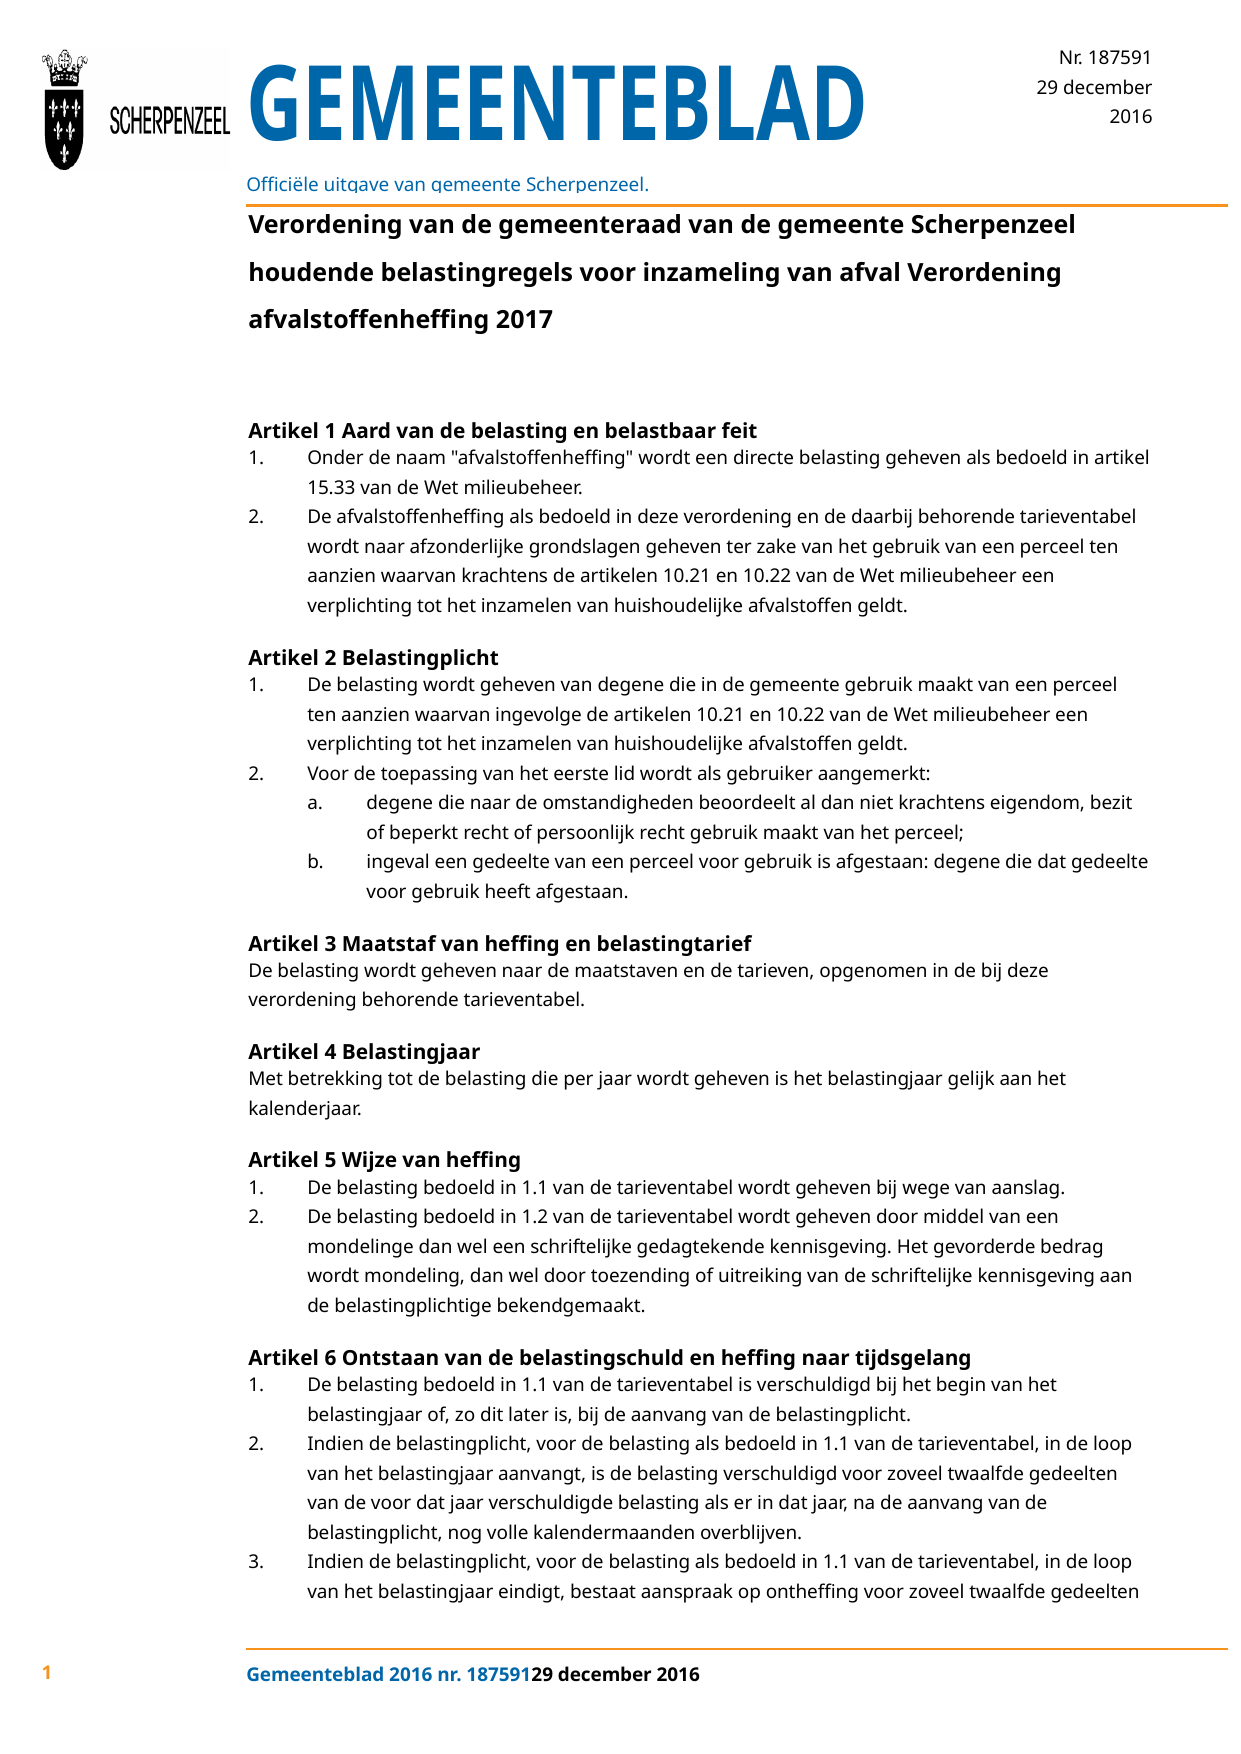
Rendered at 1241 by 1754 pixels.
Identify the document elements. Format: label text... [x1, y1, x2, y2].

text Artikel 1 Aard van de belasting en belastbaar feit [248, 416, 1152, 444]
text Verordening van de gemeenteraad van de gemeente Scherpenzeel houdende belastingregels voor inzameling van afval Verordening afvalstoffenheffing 2017 [248, 207, 1152, 336]
list Voor de toepassing van het eerste lid wordt als gebruiker aangemerkt: [248, 760, 1152, 786]
list degene die naar de omstandigheden beoordeelt al dan niet krachtens eigendom, bezit of beperkt recht of persoonlijk recht gebruik maakt van het perceel; [307, 789, 1152, 845]
text Met betrekking tot de belasting die per jaar wordt geheven is het belastingjaar gelijk aan het kalenderjaar. [248, 1066, 1152, 1121]
list De belasting bedoeld in 1.1 van de tarieventabel wordt geheven bij wege van aanslag. [248, 1174, 1152, 1200]
list Onder de naam "afvalstoffenheffing" wordt een directe belasting geheven als bedoeld in artikel 15.33 van de Wet milieubeheer. [248, 444, 1152, 500]
text Artikel 2 Belastingplicht [248, 643, 1152, 671]
list De belasting wordt geheven van degene die in de gemeente gebruik maakt van een perceel ten aanzien waarvan ingevolge de artikelen 10.21 en 10.22 van de Wet milieubeheer een verplichting tot het inzamelen van huishoudelijke afvalstoffen geldt. [248, 671, 1152, 756]
list De afvalstoffenheffing als bedoeld in deze verordening en de daarbij behorende tarieventabel wordt naar afzonderlijke grondslagen geheven ter zake van het gebruik van een perceel ten aanzien waarvan krachtens de artikelen 10.21 en 10.22 van de Wet milieubeheer een verplichting tot het inzamelen van huishoudelijke afvalstoffen geldt. [248, 503, 1152, 618]
list De belasting bedoeld in 1.2 van de tarieventabel wordt geheven door middel van een mondelinge dan wel een schriftelijke gedagtekende kennisgeving. Het gevorderde bedrag wordt mondeling, dan wel door toezending of uitreiking van de schriftelijke kennisgeving aan de belastingplichtige bekendgemaakt. [248, 1203, 1152, 1318]
list Indien de belastingplicht, voor de belasting als bedoeld in 1.1 van de tarieventabel, in de loop van het belastingjaar aanvangt, is de belasting verschuldigd voor zoveel twaalfde gedeelten van de voor dat jaar verschuldigde belasting als er in dat jaar, na de aanvang van de belastingplicht, nog volle kalendermaanden overblijven. [248, 1430, 1152, 1545]
text De belasting wordt geheven naar de maatstaven en de tarieven, opgenomen in de bij deze verordening behorende tarieventabel. [248, 957, 1152, 1012]
list ingeval een gedeelte van een perceel voor gebruik is afgestaan: degene die dat gedeelte voor gebruik heeft afgestaan. [307, 849, 1152, 904]
text Artikel 3 Maatstaf van heffing en belastingtarief [248, 929, 1152, 957]
text Artikel 4 Belastingjaar [248, 1037, 1152, 1066]
list Indien de belastingplicht, voor de belasting als bedoeld in 1.1 van de tarieventabel, in de loop van het belastingjaar eindigt, bestaat aanspraak op ontheffing voor zoveel twaalfde gedeelten [248, 1549, 1152, 1604]
picture [41, 47, 231, 172]
text Artikel 5 Wijze van heffing [248, 1146, 1152, 1174]
text Artikel 6 Ontstaan van de belastingschuld en heffing naar tijdsgelang [248, 1343, 1152, 1371]
list De belasting bedoeld in 1.1 van de tarieventabel is verschuldigd bij het begin van het belastingjaar of, zo dit later is, bij de aanvang van de belastingplicht. [248, 1371, 1152, 1426]
